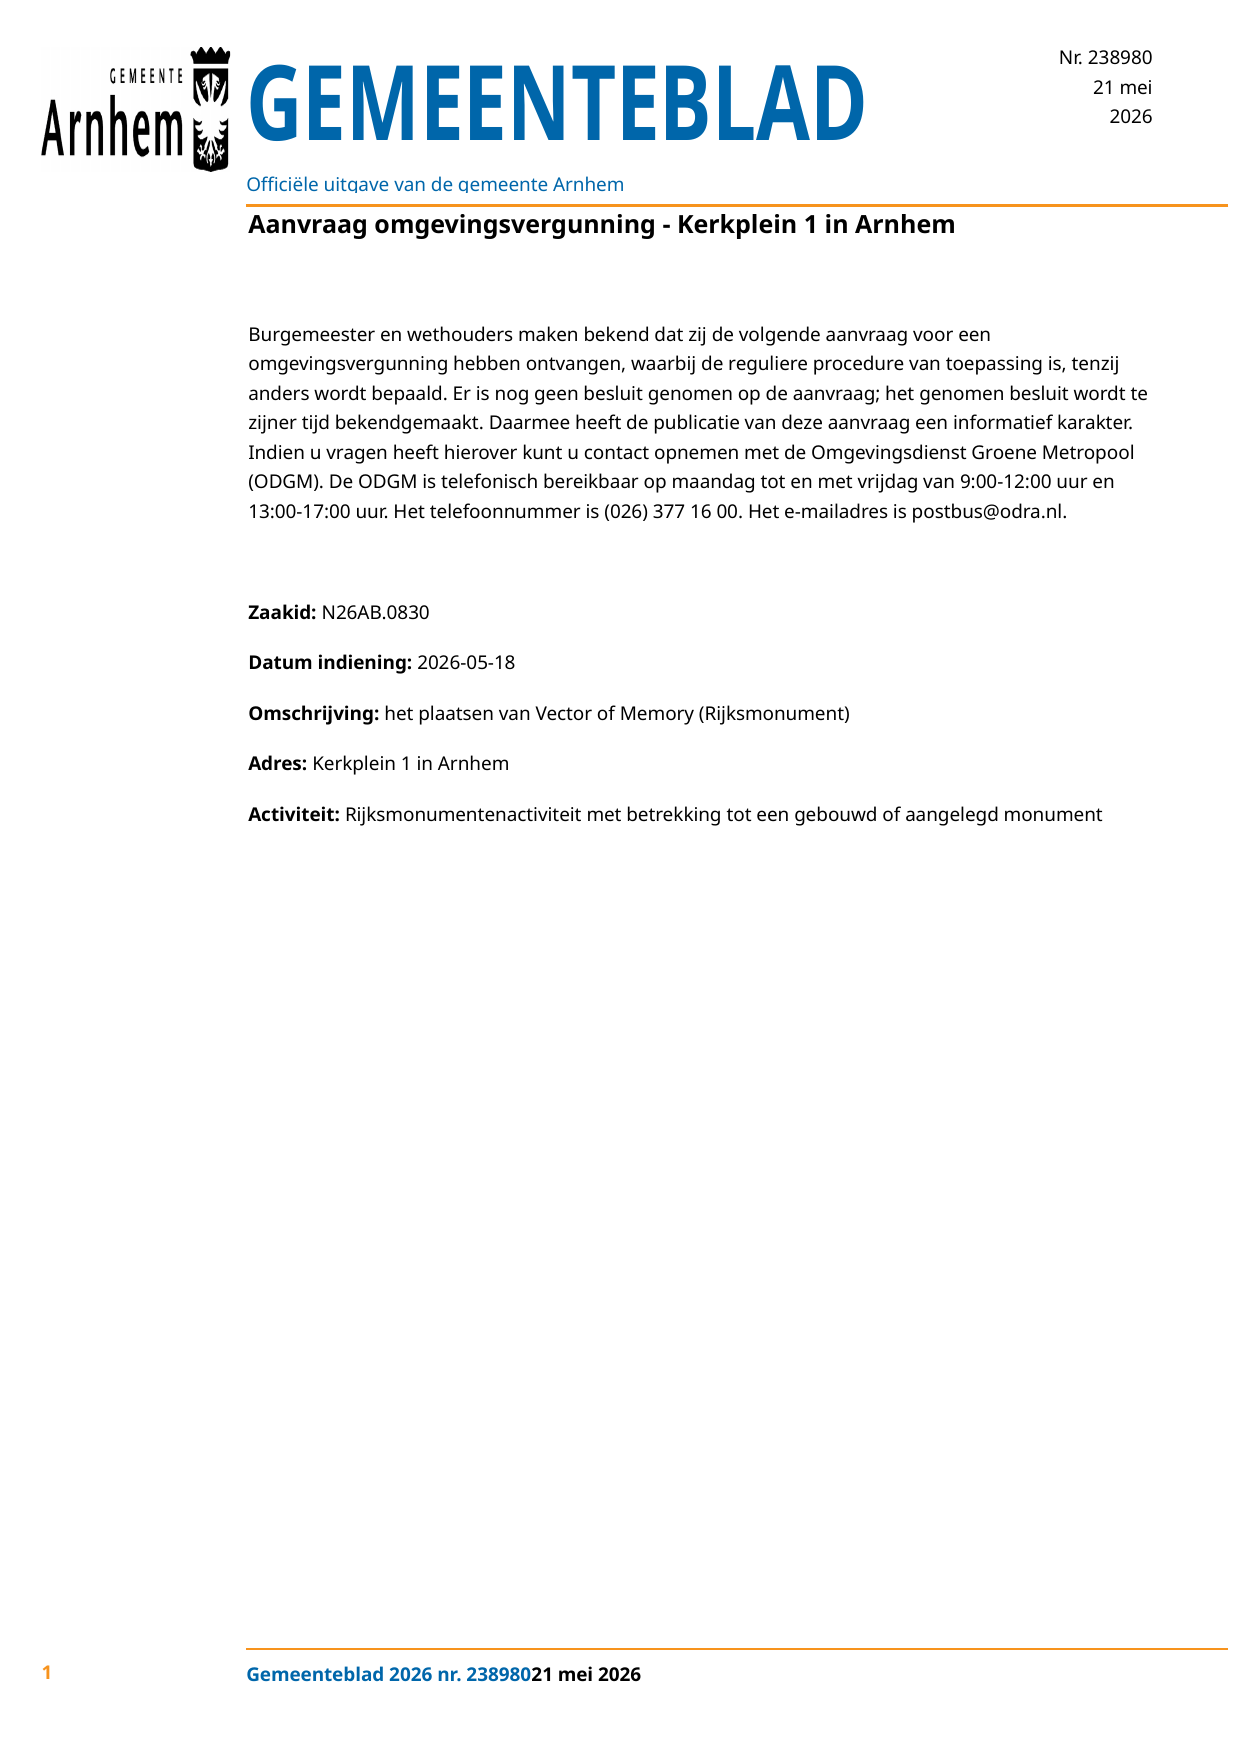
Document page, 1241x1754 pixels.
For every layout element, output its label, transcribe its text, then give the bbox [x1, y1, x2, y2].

picture [41, 47, 231, 172]
text Omschrijving: het plaatsen van Vector of Memory (Rijksmonument) [248, 700, 1152, 726]
text Aanvraag omgevingsvergunning - Kerkplein 1 in Arnhem [248, 207, 1152, 241]
text Adres: Kerkplein 1 in Arnhem [248, 750, 1152, 776]
text Zaakid: N26AB.0830 [248, 599, 1152, 625]
text Datum indiening: 2026-05-18 [248, 649, 1152, 675]
text Activiteit: Rijksmonumentenactiviteit met betrekking tot een gebouwd of aangelegd monument [248, 801, 1152, 826]
text Burgemeester en wethouders maken bekend dat zij de volgende aanvraag voor een omgevingsvergunning hebben ontvangen, waarbij de reguliere procedure van toepassing is, tenzij anders wordt bepaald. Er is nog geen besluit genomen op de aanvraag; het genomen besluit wordt te zijner tijd bekendgemaakt. Daarmee heeft de publicatie van deze aanvraag een informatief karakter. Indien u vragen heeft hierover kunt u contact opnemen met de Omgevingsdienst Groene Metropool (ODGM). De ODGM is telefonisch bereikbaar op maandag tot en met vrijdag van 9:00-12:00 uur en 13:00-17:00 uur. Het telefoonnummer is (026) 377 16 00. Het e-mailadres is postbus@odra.nl. [248, 321, 1152, 524]
